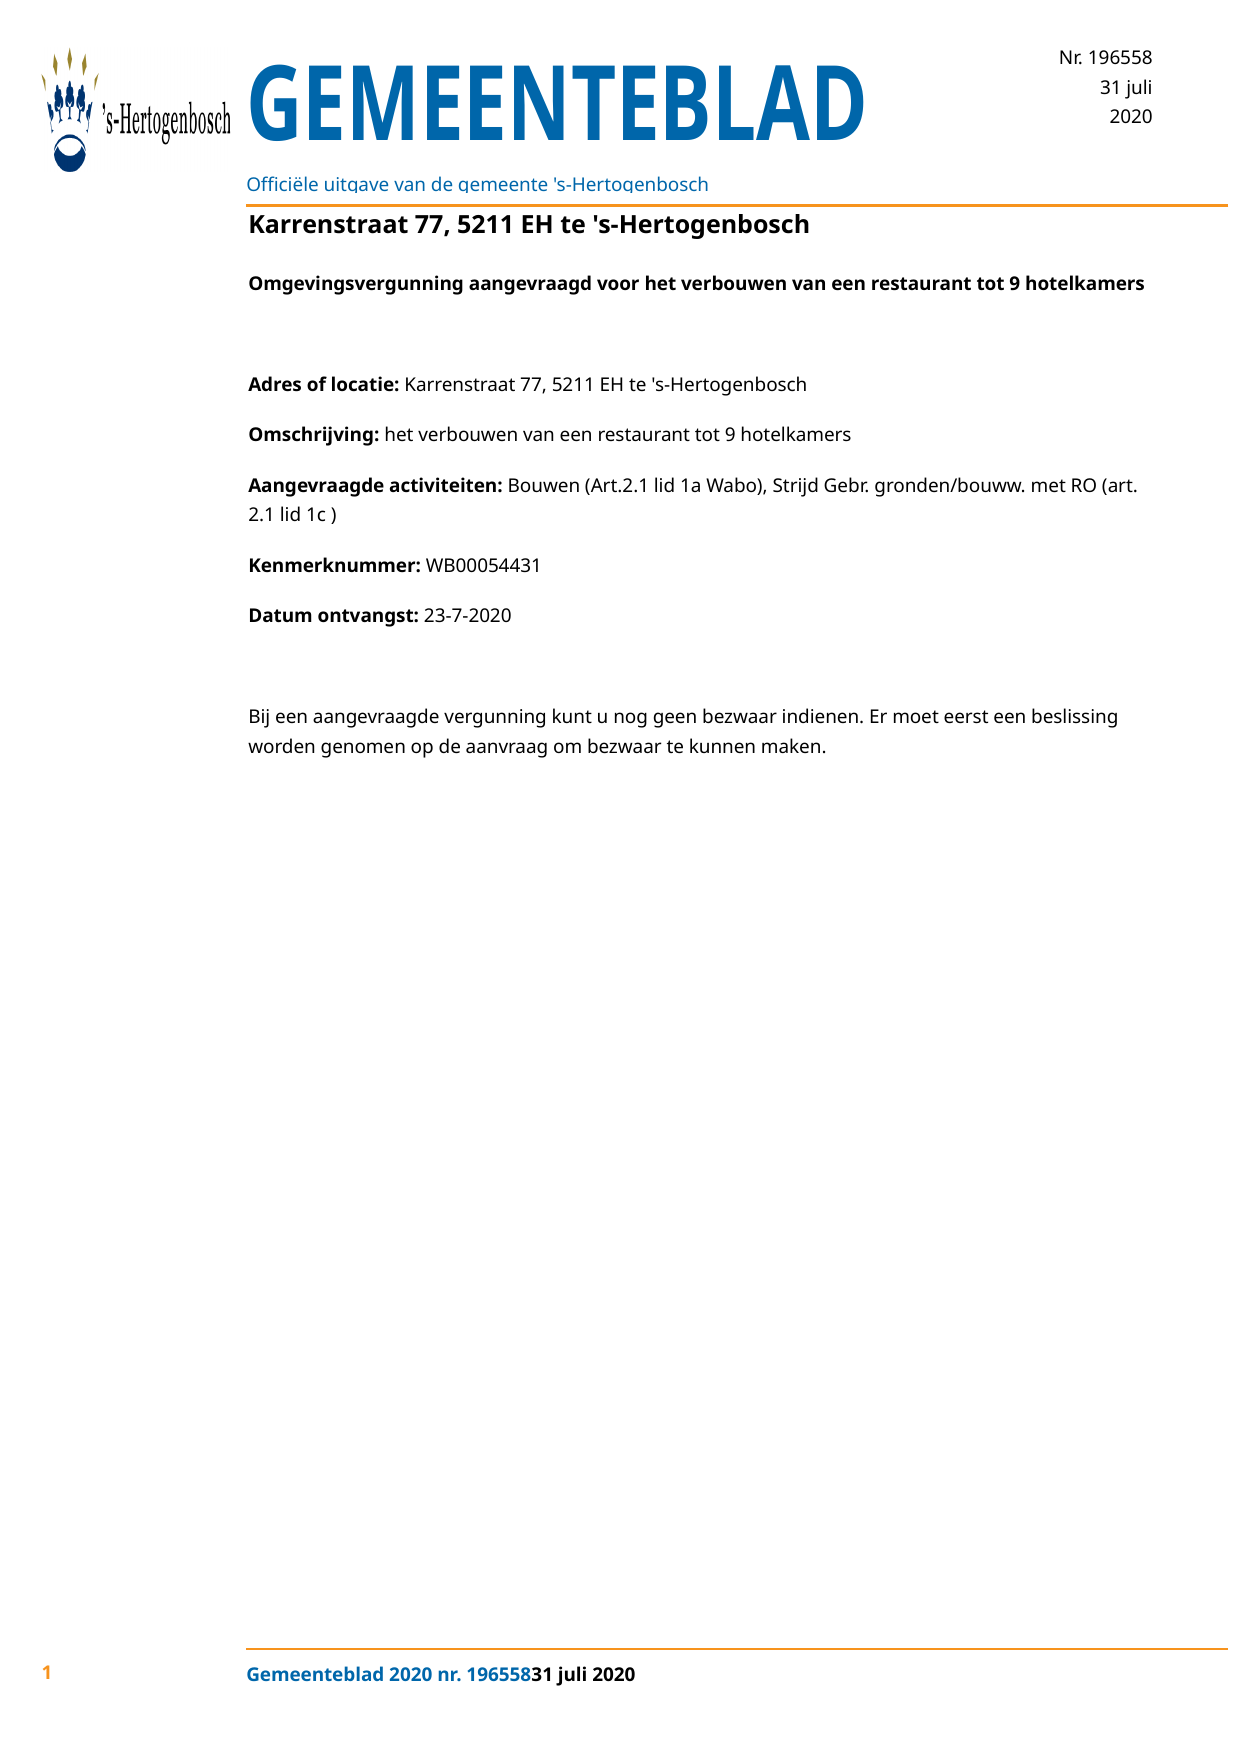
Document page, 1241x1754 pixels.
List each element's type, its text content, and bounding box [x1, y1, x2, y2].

text Kenmerknummer: WB00054431 [248, 552, 1152, 578]
text Bij een aangevraagde vergunning kunt u nog geen bezwaar indienen. Er moet eerst een beslissing worden genomen op de aanvraag om bezwaar te kunnen maken. [248, 703, 1152, 758]
text Datum ontvangst: 23-7-2020 [248, 602, 1152, 628]
text Aangevraagde activiteiten: Bouwen (Art.2.1 lid 1a Wabo), Strijd Gebr. gronden/bouww. met RO (art. 2.1 lid 1c ) [248, 472, 1152, 527]
text Karrenstraat 77, 5211 EH te 's-Hertogenbosch [248, 207, 1152, 241]
picture [41, 47, 231, 172]
text Adres of locatie: Karrenstraat 77, 5211 EH te 's-Hertogenbosch [248, 371, 1152, 397]
text Omschrijving: het verbouwen van een restaurant tot 9 hotelkamers [248, 422, 1152, 447]
text Omgevingsvergunning aangevraagd voor het verbouwen van een restaurant tot 9 hotelkamers [248, 270, 1152, 296]
